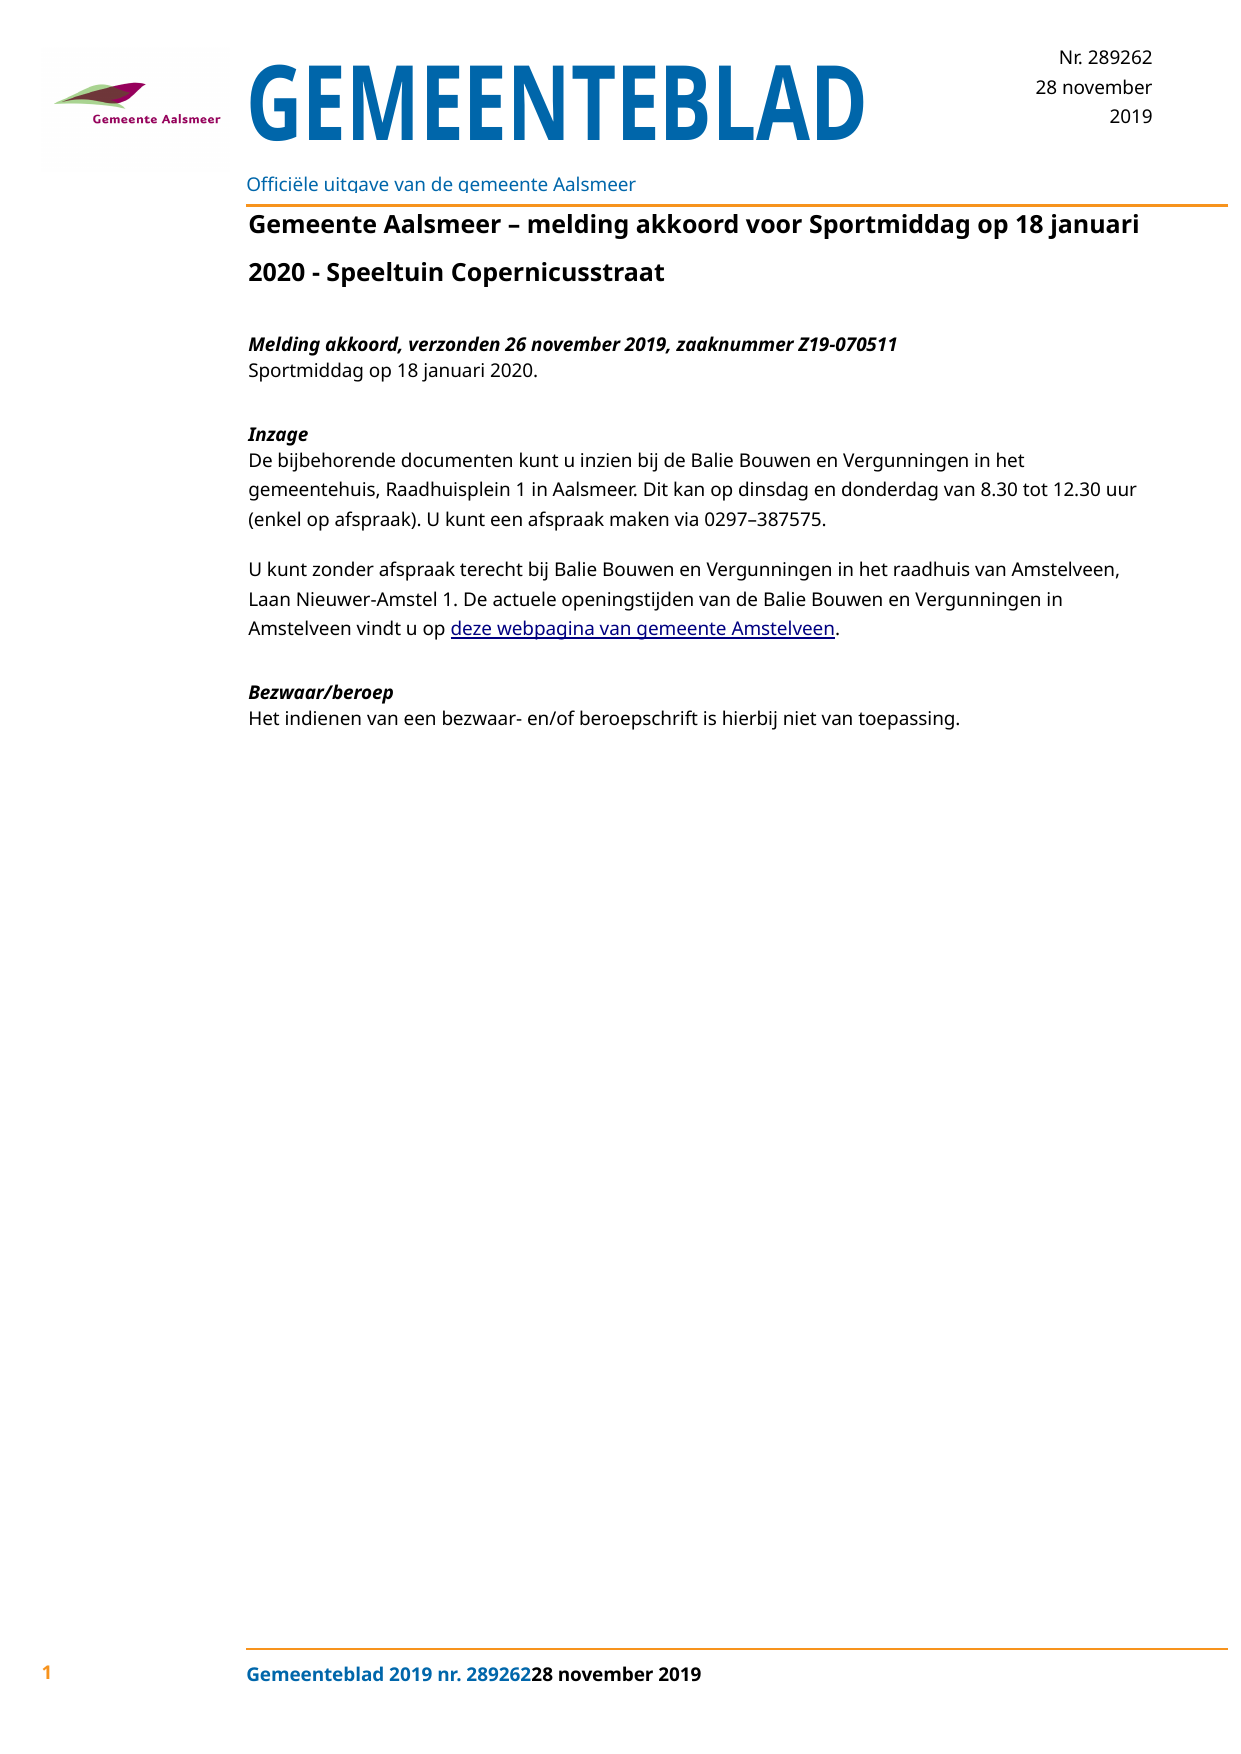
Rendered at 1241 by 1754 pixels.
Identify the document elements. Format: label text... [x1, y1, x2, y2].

text Sportmiddag op 18 januari 2020. [248, 357, 1152, 383]
text Het indienen van een bezwaar- en/of beroepschrift is hierbij niet van toepassing. [248, 705, 1152, 731]
text Melding akkoord, verzonden 26 november 2019, zaaknummer Z19-070511 [248, 331, 1152, 357]
text U kunt zonder afspraak terecht bij Balie Bouwen en Vergunningen in het raadhuis van Amstelveen, Laan Nieuwer-Amstel 1. De actuele openingstijden van de Balie Bouwen en Vergunningen in Amstelveen vindt u op deze webpagina van gemeente Amstelveen. [248, 556, 1152, 641]
text Gemeente Aalsmeer – melding akkoord voor Sportmiddag op 18 januari 2020 - Speeltuin Copernicusstraat [248, 207, 1152, 288]
text Bezwaar/beroep [248, 679, 1152, 705]
text De bijbehorende documenten kunt u inzien bij de Balie Bouwen en Vergunningen in het gemeentehuis, Raadhuisplein 1 in Aalsmeer. Dit kan op dinsdag en donderdag van 8.30 tot 12.30 uur (enkel op afspraak). U kunt een afspraak maken via 0297–387575. [248, 447, 1152, 532]
picture [41, 47, 231, 172]
text Inzage [248, 421, 1152, 447]
